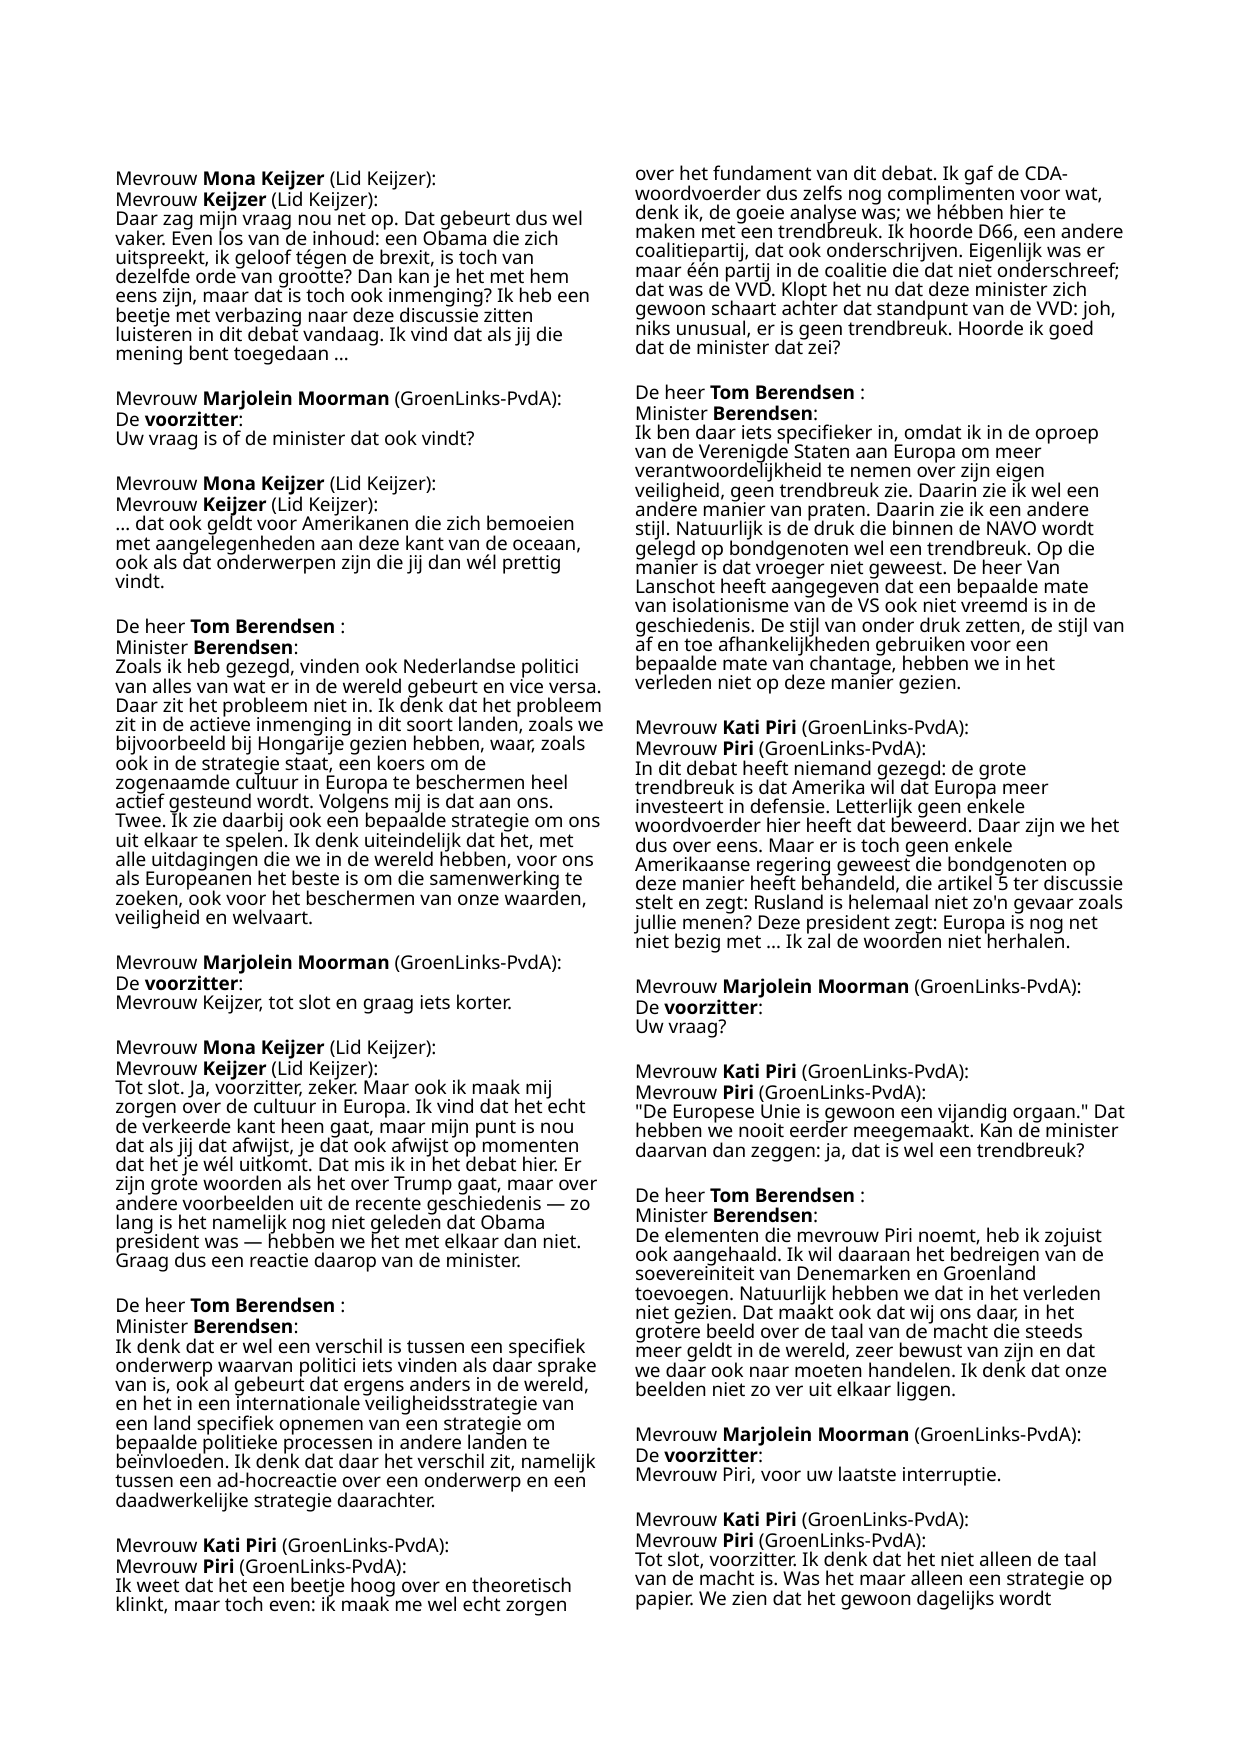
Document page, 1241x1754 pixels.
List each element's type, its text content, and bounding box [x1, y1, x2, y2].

text Zoals ik heb gezegd, vinden ook Nederlandse politici van alles van wat er in de wereld gebeurt en vice versa. Daar zit het probleem niet in. Ik denk dat het probleem zit in de actieve inmenging in dit soort landen, zoals we bijvoorbeeld bij Hongarije gezien hebben, waar, zoals ook in de strategie staat, een koers om de zogenaamde cultuur in Europa te beschermen heel actief gesteund wordt. Volgens mij is dat aan ons. Twee. Ik zie daarbij ook een bepaalde strategie om ons uit elkaar te spelen. Ik denk uiteindelijk dat het, met alle uitdagingen die we in de wereld hebben, voor ons als Europeanen het beste is om die samenwerking te zoeken, ook voor het beschermen van onze waarden, veiligheid en welvaart. [115, 658, 605, 928]
text Uw vraag? [635, 1018, 1125, 1037]
text Tot slot, voorzitter. Ik denk dat het niet alleen de taal van de macht is. Was het maar alleen een strategie op papier. We zien dat het gewoon dagelijks wordt [635, 1551, 1125, 1609]
text Uw vraag is of de minister dat ook vindt? [115, 430, 605, 449]
text Daar zag mijn vraag nou net op. Dat gebeurt dus wel vaker. Even los van de inhoud: een Obama die zich uitspreekt, ik geloof tégen de brexit, is toch van dezelfde orde van grootte? Dan kan je het met hem eens zijn, maar dat is toch ook inmenging? Ik heb een beetje met verbazing naar deze discussie zitten luisteren in dit debat vandaag. Ik vind dat als jij die mening bent toegedaan … [115, 210, 605, 364]
text Mevrouw Piri, voor uw laatste interruptie. [635, 1466, 1125, 1485]
text Mevrouw Piri (GroenLinks-PvdA): [635, 1532, 1125, 1551]
text De elementen die mevrouw Piri noemt, heb ik zojuist ook aangehaald. Ik wil daaraan het bedreigen van de soevereiniteit van Denemarken en Groenland toevoegen. Natuurlijk hebben we dat in het verleden niet gezien. Dat maakt ook dat wij ons daar, in het grotere beeld over de taal van de macht die steeds meer geldt in de wereld, zeer bewust van zijn en dat we daar ook naar moeten handelen. Ik denk dat onze beelden niet zo ver uit elkaar liggen. [635, 1227, 1125, 1400]
text Mevrouw Piri (GroenLinks-PvdA): [635, 1084, 1125, 1103]
text De voorzitter: [635, 999, 1125, 1018]
text Ik ben daar iets specifieker in, omdat ik in de oproep van de Verenigde Staten aan Europa om meer verantwoordelijkheid te nemen over zijn eigen veiligheid, geen trendbreuk zie. Daarin zie ik wel een andere manier van praten. Daarin zie ik een andere stijl. Natuurlijk is de druk die binnen de NAVO wordt gelegd op bondgenoten wel een trendbreuk. Op die manier is dat vroeger niet geweest. De heer Van Lanschot heeft aangegeven dat een bepaalde mate van isolationisme van de VS ook niet vreemd is in de geschiedenis. De stijl van onder druk zetten, de stijl van af en toe afhankelijkheden gebruiken voor een bepaalde mate van chantage, hebben we in het verleden niet op deze manier gezien. [635, 424, 1125, 694]
text De voorzitter: [635, 1447, 1125, 1466]
text Mevrouw Piri (GroenLinks-PvdA): [635, 740, 1125, 759]
text De voorzitter: [115, 975, 605, 994]
text Mevrouw Marjolein Moorman (GroenLinks-PvdA): [115, 385, 605, 411]
text Mevrouw Keijzer (Lid Keijzer): [115, 1060, 605, 1079]
text Mevrouw Kati Piri (GroenLinks-PvdA): [635, 1506, 1125, 1532]
text Mevrouw Kati Piri (GroenLinks-PvdA): [635, 1058, 1125, 1084]
text Minister Berendsen: [115, 639, 605, 658]
text Ik weet dat het een beetje hoog over en theoretisch klinkt, maar toch even: ik maak me wel echt zorgen [115, 1577, 605, 1615]
text Ik denk dat er wel een verschil is tussen een specifiek onderwerp waarvan politici iets vinden als daar sprake van is, ook al gebeurt dat ergens anders in de wereld, en het in een internationale veiligheidsstrategie van een land specifiek opnemen van een strategie om bepaalde politieke processen in andere landen te beïnvloeden. Ik denk dat daar het verschil zit, namelijk tussen een ad-hocreactie over een onderwerp en een daadwerkelijke strategie daarachter. [115, 1338, 605, 1511]
text De heer Tom Berendsen : [635, 379, 1125, 404]
text Minister Berendsen: [635, 1207, 1125, 1227]
text over het fundament van dit debat. Ik gaf de CDA-woordvoerder dus zelfs nog complimenten voor wat, denk ik, de goeie analyse was; we hébben hier te maken met een trendbreuk. Ik hoorde D66, een andere coalitiepartij, dat ook onderschrijven. Eigenlijk was er maar één partij in de coalitie die dat niet onderschreef; dat was de VVD. Klopt het nu dat deze minister zich gewoon schaart achter dat standpunt van de VVD: joh, niks unusual, er is geen trendbreuk. Hoorde ik goed dat de minister dat zei? [635, 165, 1125, 358]
text De heer Tom Berendsen : [115, 613, 605, 639]
text Mevrouw Keijzer (Lid Keijzer): [115, 191, 605, 210]
text De heer Tom Berendsen : [115, 1293, 605, 1318]
text Mevrouw Keijzer (Lid Keijzer): [115, 496, 605, 515]
text Tot slot. Ja, voorzitter, zeker. Maar ook ik maak mij zorgen over de cultuur in Europa. Ik vind dat het echt de verkeerde kant heen gaat, maar mijn punt is nou dat als jij dat afwijst, je dat ook afwijst op momenten dat het je wél uitkomt. Dat mis ik in het debat hier. Er zijn grote woorden als het over Trump gaat, maar over andere voorbeelden uit de recente geschiedenis — zo lang is het namelijk nog niet geleden dat Obama president was — hebben we het met elkaar dan niet. Graag dus een reactie daarop van de minister. [115, 1079, 605, 1272]
text Mevrouw Kati Piri (GroenLinks-PvdA): [635, 714, 1125, 740]
text Mevrouw Marjolein Moorman (GroenLinks-PvdA): [635, 973, 1125, 999]
text … dat ook geldt voor Amerikanen die zich bemoeien met aangelegenheden aan deze kant van de oceaan, ook als dat onderwerpen zijn die jij dan wél prettig vindt. [115, 515, 605, 592]
text Mevrouw Mona Keijzer (Lid Keijzer): [115, 165, 605, 191]
text Mevrouw Keijzer, tot slot en graag iets korter. [115, 994, 605, 1013]
text Mevrouw Marjolein Moorman (GroenLinks-PvdA): [115, 949, 605, 975]
text De voorzitter: [115, 411, 605, 430]
text Minister Berendsen: [635, 404, 1125, 424]
text In dit debat heeft niemand gezegd: de grote trendbreuk is dat Amerika wil dat Europa meer investeert in defensie. Letterlijk geen enkele woordvoerder hier heeft dat beweerd. Daar zijn we het dus over eens. Maar er is toch geen enkele Amerikaanse regering geweest die bondgenoten op deze manier heeft behandeld, die artikel 5 ter discussie stelt en zegt: Rusland is helemaal niet zo'n gevaar zoals jullie menen? Deze president zegt: Europa is nog net niet bezig met … Ik zal de woorden niet herhalen. [635, 759, 1125, 952]
text Mevrouw Marjolein Moorman (GroenLinks-PvdA): [635, 1421, 1125, 1447]
text Mevrouw Piri (GroenLinks-PvdA): [115, 1558, 605, 1577]
text De heer Tom Berendsen : [635, 1182, 1125, 1207]
text Mevrouw Kati Piri (GroenLinks-PvdA): [115, 1532, 605, 1558]
text Minister Berendsen: [115, 1318, 605, 1338]
text "De Europese Unie is gewoon een vijandig orgaan." Dat hebben we nooit eerder meegemaakt. Kan de minister daarvan dan zeggen: ja, dat is wel een trendbreuk? [635, 1103, 1125, 1161]
text Mevrouw Mona Keijzer (Lid Keijzer): [115, 470, 605, 496]
text Mevrouw Mona Keijzer (Lid Keijzer): [115, 1034, 605, 1060]
